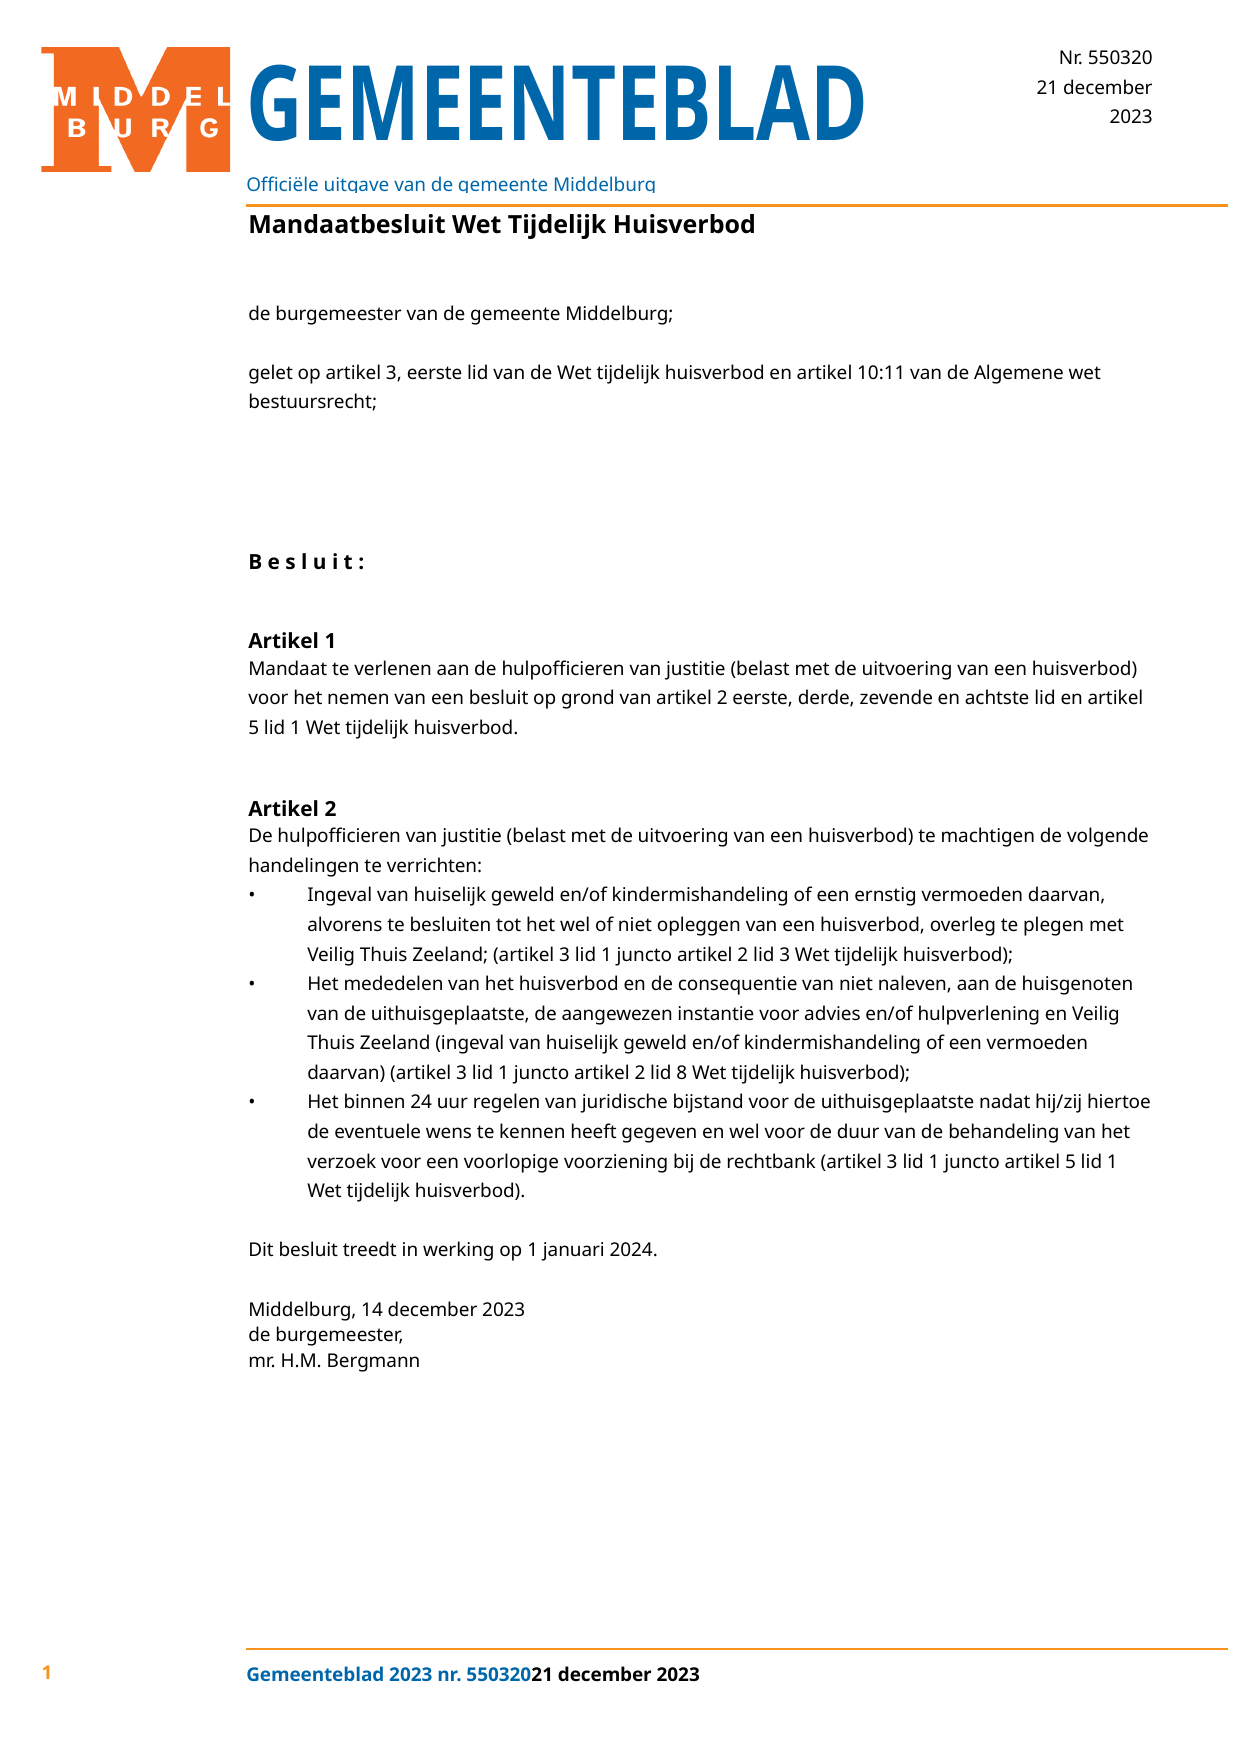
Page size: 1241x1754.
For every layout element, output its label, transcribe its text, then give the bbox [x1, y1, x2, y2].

list Het binnen 24 uur regelen van juridische bijstand voor de uithuisgeplaatste nadat hij/zij hiertoe de eventuele wens te kennen heeft gegeven en wel voor de duur van de behandeling van het verzoek voor een voorlopige voorziening bij de rechtbank (artikel 3 lid 1 juncto artikel 5 lid 1 Wet tijdelijk huisverbod). [248, 1089, 1152, 1203]
text Dit besluit treedt in werking op 1 januari 2024. [248, 1237, 1152, 1262]
text de burgemeester van de gemeente Middelburg; [248, 300, 1152, 326]
text Mandaat te verlenen aan de hulpofficieren van justitie (belast met de uitvoering van een huisverbod) voor het nemen van een besluit op grond van artikel 2 eerste, derde, zevende en achtste lid en artikel 5 lid 1 Wet tijdelijk huisverbod. [248, 655, 1152, 740]
text Artikel 1 [248, 626, 1152, 655]
text gelet op artikel 3, eerste lid van de Wet tijdelijk huisverbod en artikel 10:11 van de Algemene wet bestuursrecht; [248, 359, 1152, 414]
text Artikel 2 [248, 794, 1152, 822]
picture [41, 47, 231, 172]
list Ingeval van huiselijk geweld en/of kindermishandeling of een ernstig vermoeden daarvan, alvorens te besluiten tot het wel of niet opleggen van een huisverbod, overleg te plegen met Veilig Thuis Zeeland; (artikel 3 lid 1 juncto artikel 2 lid 3 Wet tijdelijk huisverbod); [248, 882, 1152, 966]
text Middelburg, 14 december 2023 [248, 1296, 1152, 1321]
text mr. H.M. Bergmann [248, 1347, 1152, 1373]
list Het mededelen van het huisverbod en de consequentie van niet naleven, aan de huisgenoten van de uithuisgeplaatste, de aangewezen instantie voor advies en/of hulpverlening en Veilig Thuis Zeeland (ingeval van huiselijk geweld en/of kindermishandeling of een vermoeden daarvan) (artikel 3 lid 1 juncto artikel 2 lid 8 Wet tijdelijk huisverbod); [248, 970, 1152, 1085]
text De hulpofficieren van justitie (belast met de uitvoering van een huisverbod) te machtigen de volgende handelingen te verrichten: [248, 822, 1152, 878]
text de burgemeester, [248, 1321, 1152, 1347]
text B e s l u i t : [248, 547, 1152, 576]
text Mandaatbesluit Wet Tijdelijk Huisverbod [248, 207, 1152, 241]
